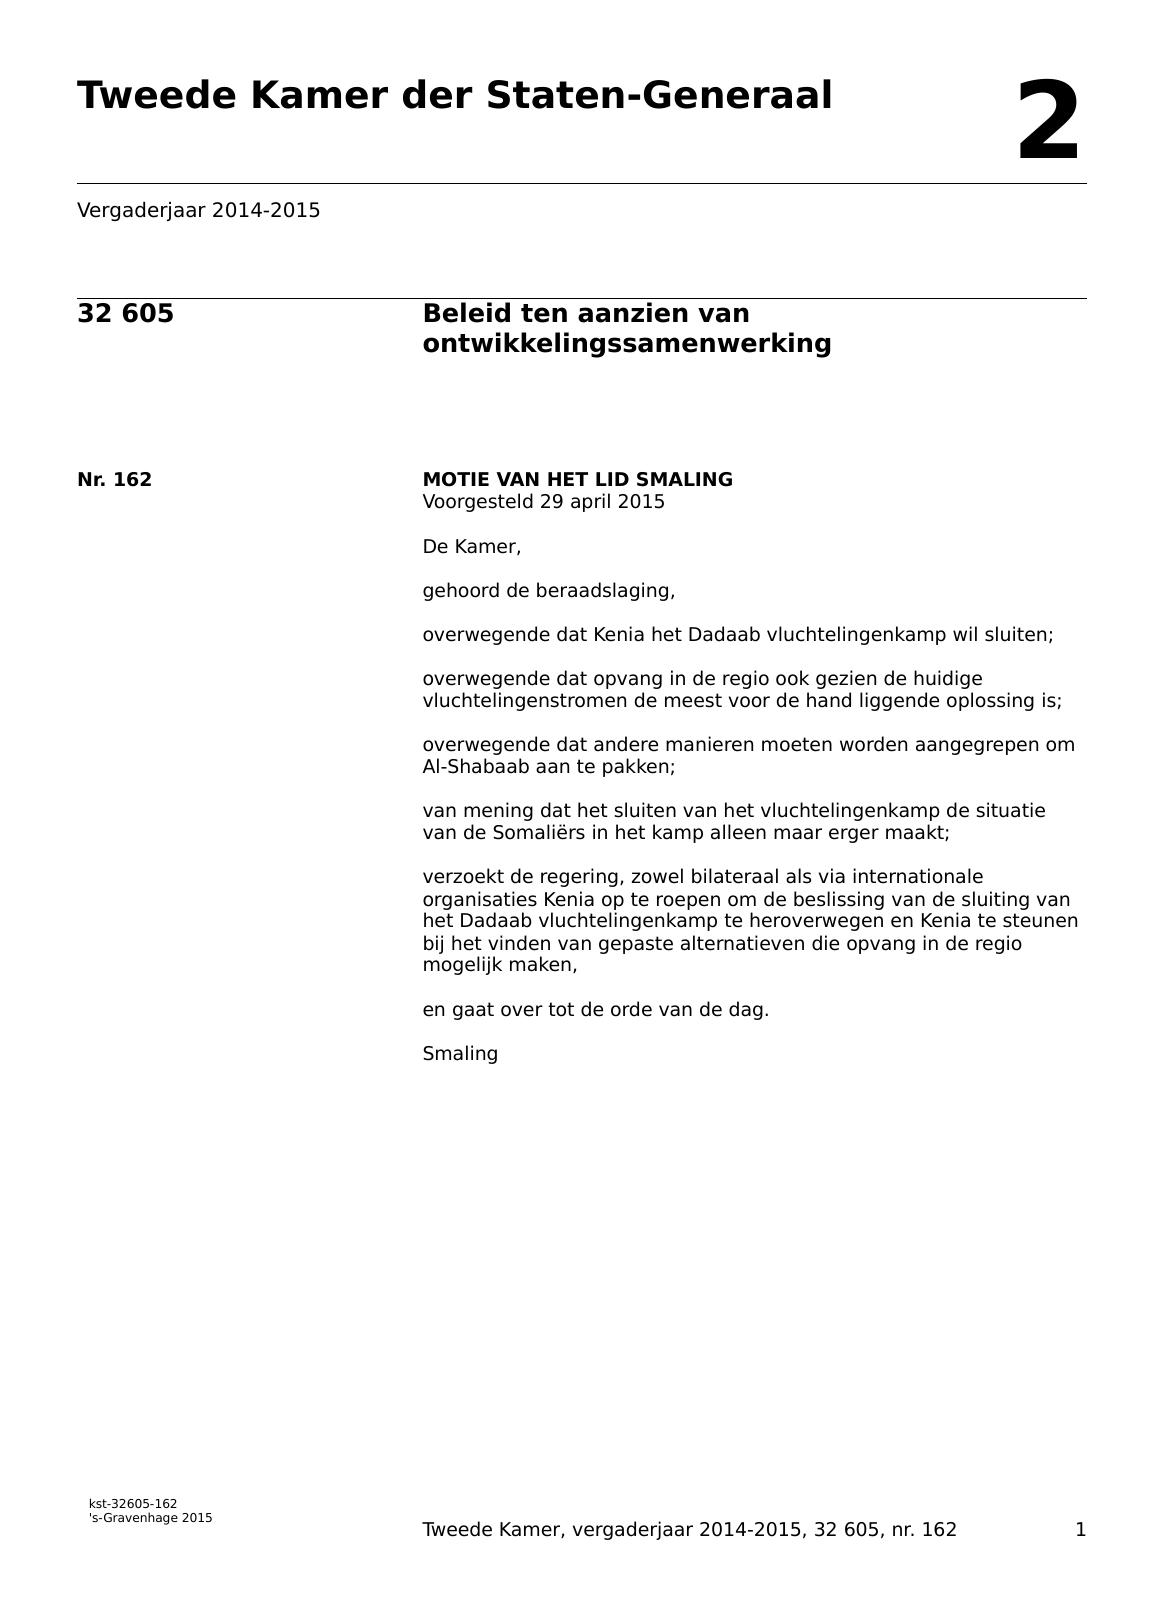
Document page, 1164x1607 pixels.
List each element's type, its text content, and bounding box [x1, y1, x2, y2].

table_header 2 [886, 59, 1087, 183]
text kst-32605-162 [88, 1497, 323, 1511]
text verzoekt de regering, zowel bilateraal als via internationale organisaties Kenia op te roepen om de beslissing van de sluiting van het Dadaab vluchtelingenkamp te heroverwegen en Kenia te steunen bij het vinden van gepaste alternatieven die opvang in de regio mogelijk maken, [422, 866, 1087, 976]
text Voorgesteld 29 april 2015 [422, 491, 1087, 513]
text overwegende dat andere manieren moeten worden aangegrepen om Al-Shabaab aan te pakken; [422, 734, 1087, 778]
text van mening dat het sluiten van het vluchtelingenkamp de situatie van de Somaliërs in het kamp alleen maar erger maakt; [422, 800, 1087, 844]
text overwegende dat opvang in de regio ook gezien de huidige vluchtelingenstromen de meest voor de hand liggende oplossing is; [422, 668, 1087, 712]
text overwegende dat Kenia het Dadaab vluchtelingenkamp wil sluiten; [422, 624, 1087, 646]
text 's-Gravenhage 2015 [88, 1511, 323, 1525]
table_cell Vergaderjaar 2014-2015 [77, 184, 1087, 298]
subtitle 32 605 Beleid ten aanzien van ontwikkelingssamenwerking [77, 299, 1087, 358]
text Smaling [422, 1043, 1087, 1065]
table_header Tweede Kamer der Staten-Generaal [77, 59, 886, 183]
text en gaat over tot de orde van de dag. [422, 998, 1087, 1021]
subtitle Nr. 162 MOTIE VAN HET LID SMALING [77, 469, 1087, 491]
text De Kamer, [422, 536, 1087, 557]
text gehoord de beraadslaging, [422, 580, 1087, 602]
